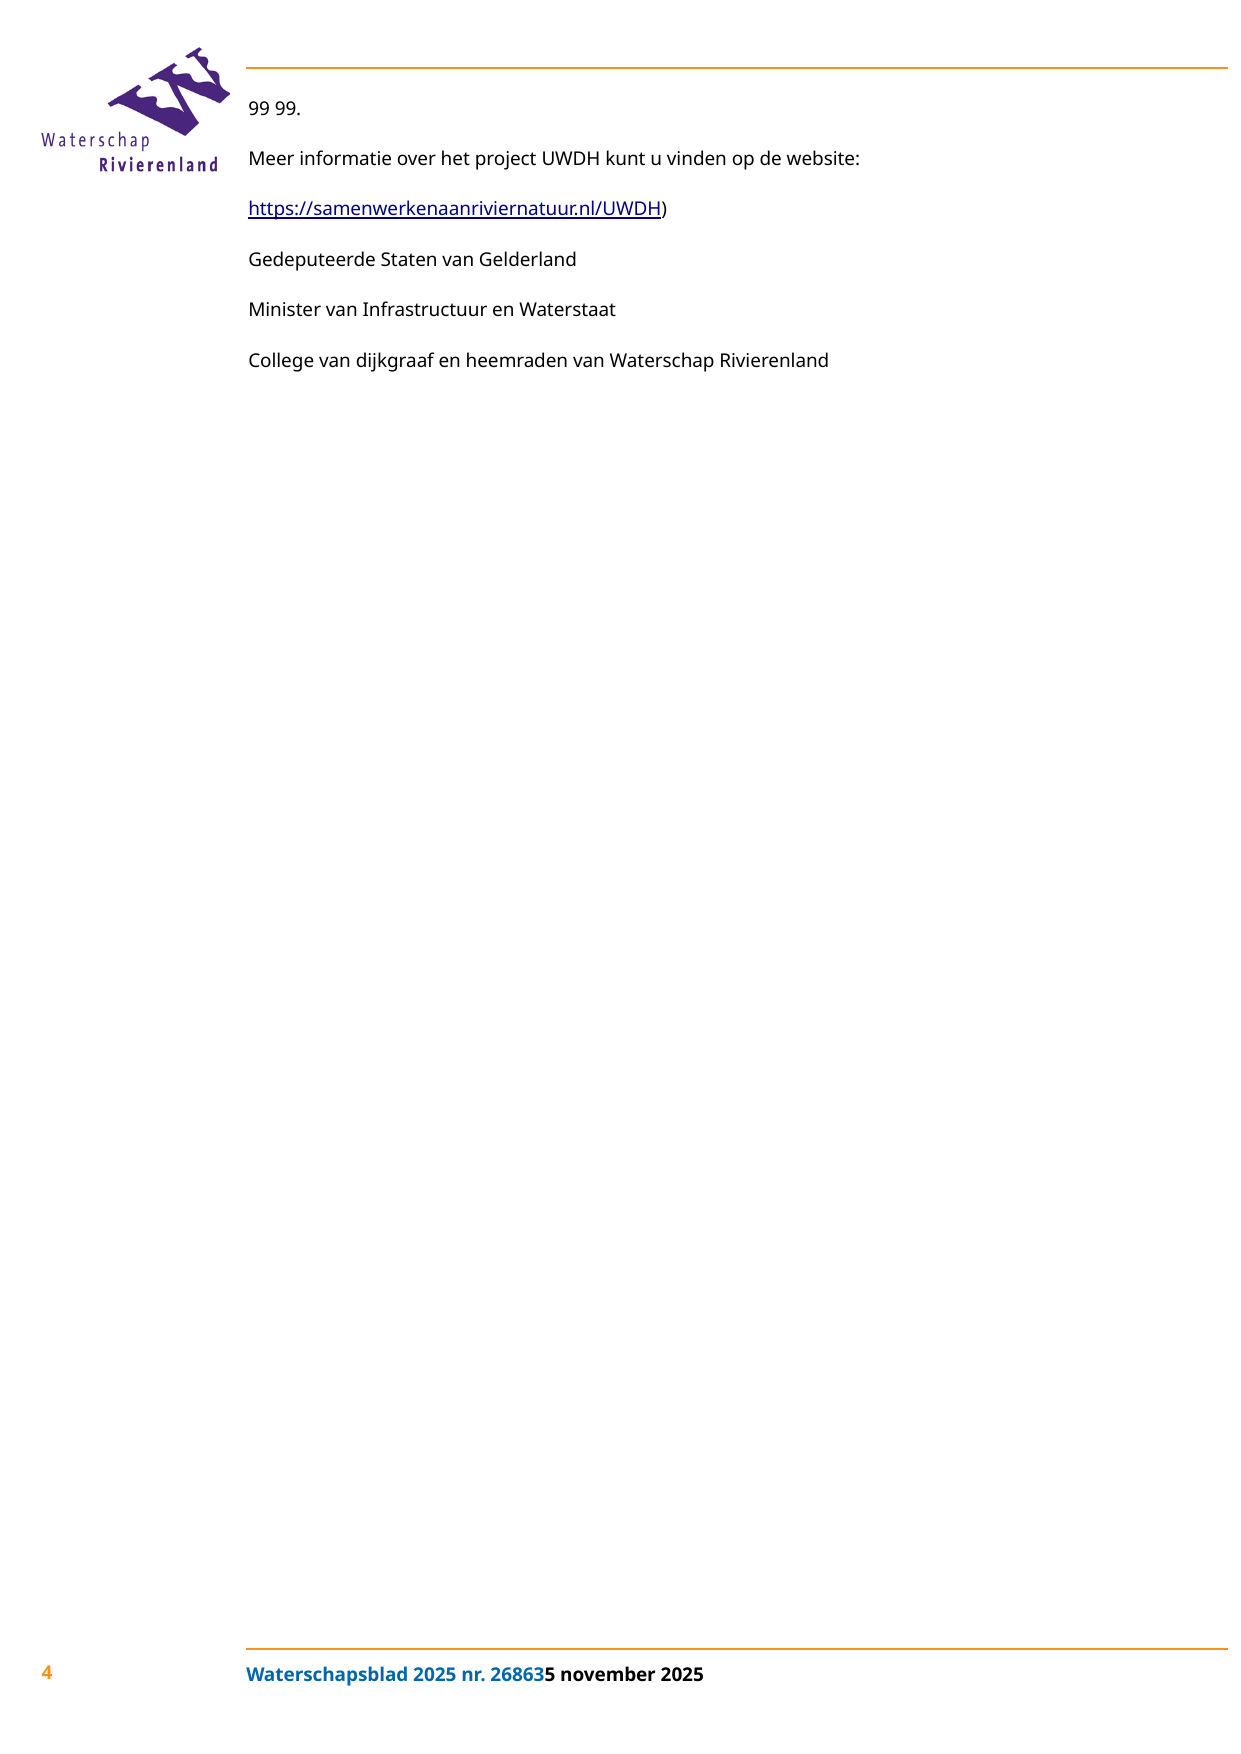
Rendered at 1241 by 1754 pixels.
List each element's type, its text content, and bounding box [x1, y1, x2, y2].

text https://samenwerkenaanriviernatuur.nl/UWDH) [248, 196, 1152, 221]
picture [41, 47, 231, 172]
text Gedeputeerde Staten van Gelderland [248, 246, 1152, 272]
text Minister van Infrastructuur en Waterstaat [248, 296, 1152, 322]
text College van dijkgraaf en heemraden van Waterschap Rivierenland [248, 347, 1152, 373]
text Meer informatie over het project UWDH kunt u vinden op de website: [248, 145, 1152, 171]
text 99 99. [248, 95, 1152, 121]
